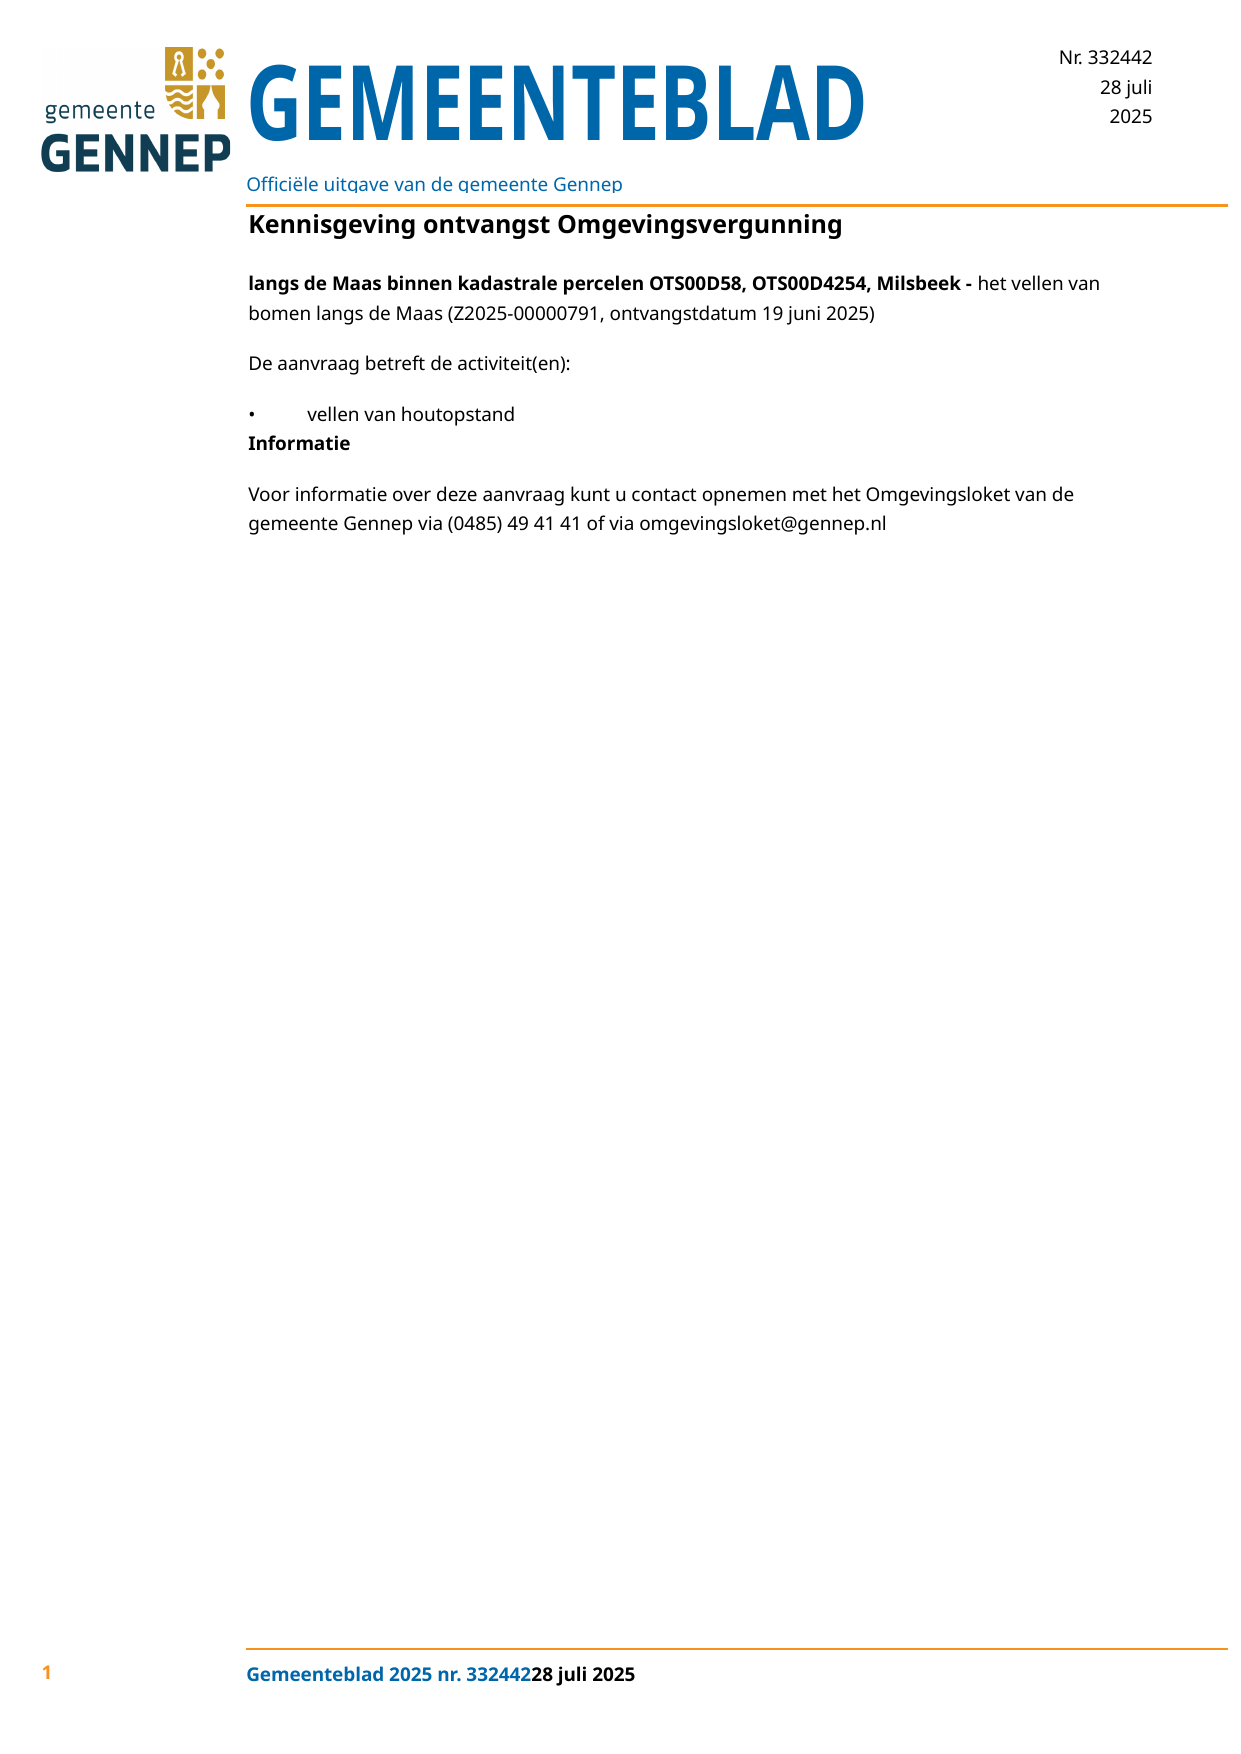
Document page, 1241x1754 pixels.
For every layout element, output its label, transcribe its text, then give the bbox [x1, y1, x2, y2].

text Kennisgeving ontvangst Omgevingsvergunning [248, 207, 1152, 241]
picture [41, 47, 231, 172]
text Informatie [248, 430, 1152, 456]
text langs de Maas binnen kadastrale percelen OTS00D58, OTS00D4254, Milsbeek - het vellen van bomen langs de Maas (Z2025-00000791, ontvangstdatum 19 juni 2025) [248, 270, 1152, 326]
text De aanvraag betreft de activiteit(en): [248, 350, 1152, 376]
list vellen van houtopstand [248, 401, 1152, 426]
text Voor informatie over deze aanvraag kunt u contact opnemen met het Omgevingsloket van de gemeente Gennep via (0485) 49 41 41 of via omgevingsloket@gennep.nl [248, 481, 1152, 536]
